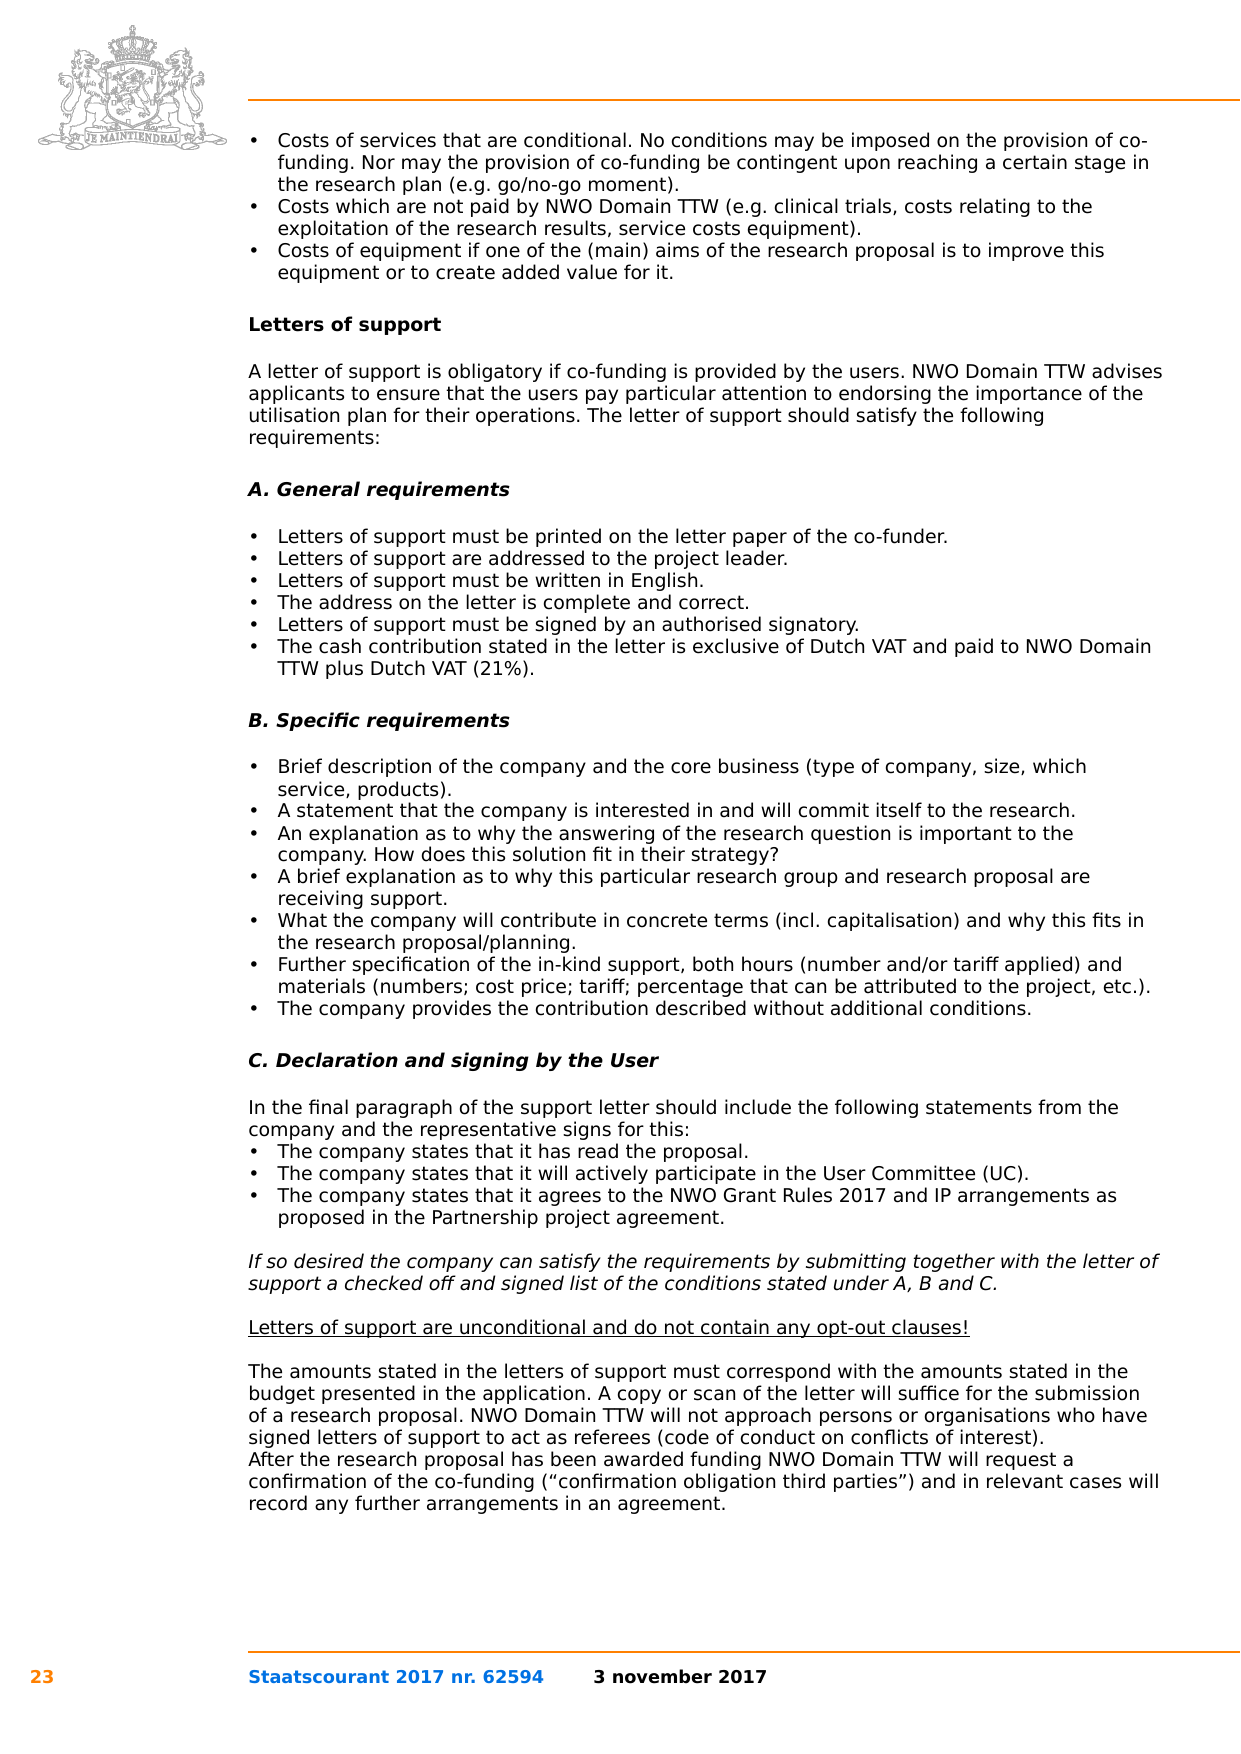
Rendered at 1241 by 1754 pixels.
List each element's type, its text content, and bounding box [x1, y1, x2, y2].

subtitle A. General requirements [248, 479, 1163, 501]
text • Costs of services that are conditional. No conditions may be imposed on the provision of co-funding. Nor may the provision of co-funding be contingent upon reaching a certain stage in the research plan (e.g. go/no-go moment). [248, 130, 1163, 196]
text • Letters of support must be signed by an authorised signatory. [248, 613, 1163, 636]
text In the final paragraph of the support letter should include the following statements from the company and the representative signs for this: [248, 1097, 1163, 1141]
text • The company states that it will actively participate in the User Committee (UC). [248, 1163, 1163, 1185]
text • The cash contribution stated in the letter is exclusive of Dutch VAT and paid to NWO Domain TTW plus Dutch VAT (21%). [248, 636, 1163, 679]
text After the research proposal has been awarded funding NWO Domain TTW will request a confirmation of the co-funding (“confirmation obligation third parties”) and in relevant cases will record any further arrangements in an agreement. [248, 1448, 1163, 1514]
text • Costs which are not paid by NWO Domain TTW (e.g. clinical trials, costs relating to the exploitation of the research results, service costs equipment). [248, 196, 1163, 240]
text • A statement that the company is interested in and will commit itself to the research. [248, 800, 1163, 822]
text • Costs of equipment if one of the (main) aims of the research proposal is to improve this equipment or to create added value for it. [248, 240, 1163, 284]
text The amounts stated in the letters of support must correspond with the amounts stated in the budget presented in the application. A copy or scan of the letter will suffice for the submission of a research proposal. NWO Domain TTW will not approach persons or organisations who have signed letters of support to act as referees (code of conduct on conflicts of interest). [248, 1361, 1163, 1448]
subtitle C. Declaration and signing by the User [248, 1050, 1163, 1072]
text • The address on the letter is complete and correct. [248, 592, 1163, 613]
text • An explanation as to why the answering of the research question is important to the company. How does this solution fit in their strategy? [248, 822, 1163, 866]
subtitle B. Specific requirements [248, 709, 1163, 731]
text A letter of support is obligatory if co-funding is provided by the users. NWO Domain TTW advises applicants to ensure that the users pay particular attention to endorsing the importance of the utilisation plan for their operations. The letter of support should satisfy the following requirements: [248, 361, 1163, 449]
text Letters of support are unconditional and do not contain any opt-out clauses! [248, 1317, 1163, 1339]
text • The company states that it agrees to the NWO Grant Rules 2017 and IP arrangements as proposed in the Partnership project agreement. [248, 1185, 1163, 1229]
text • A brief explanation as to why this particular research group and research proposal are receiving support. [248, 866, 1163, 910]
text • What the company will contribute in concrete terms (incl. capitalisation) and why this fits in the research proposal/planning. [248, 910, 1163, 954]
text • Letters of support are addressed to the project leader. [248, 548, 1163, 569]
text • Letters of support must be written in English. [248, 569, 1163, 592]
subtitle Letters of support [248, 314, 1163, 336]
text • Further specification of the in-kind support, both hours (number and/or tariff applied) and materials (numbers; cost price; tariff; percentage that can be attributed to the project, etc.). [248, 954, 1163, 998]
text • Brief description of the company and the core business (type of company, size, which service, products). [248, 756, 1163, 800]
text • The company provides the contribution described without additional conditions. [248, 998, 1163, 1020]
text If so desired the company can satisfy the requirements by submitting together with the letter of support a checked off and signed list of the conditions stated under A, B and C. [248, 1251, 1163, 1295]
text • Letters of support must be printed on the letter paper of the co-funder. [248, 526, 1163, 548]
picture [38, 25, 227, 150]
text • The company states that it has read the proposal. [248, 1141, 1163, 1163]
